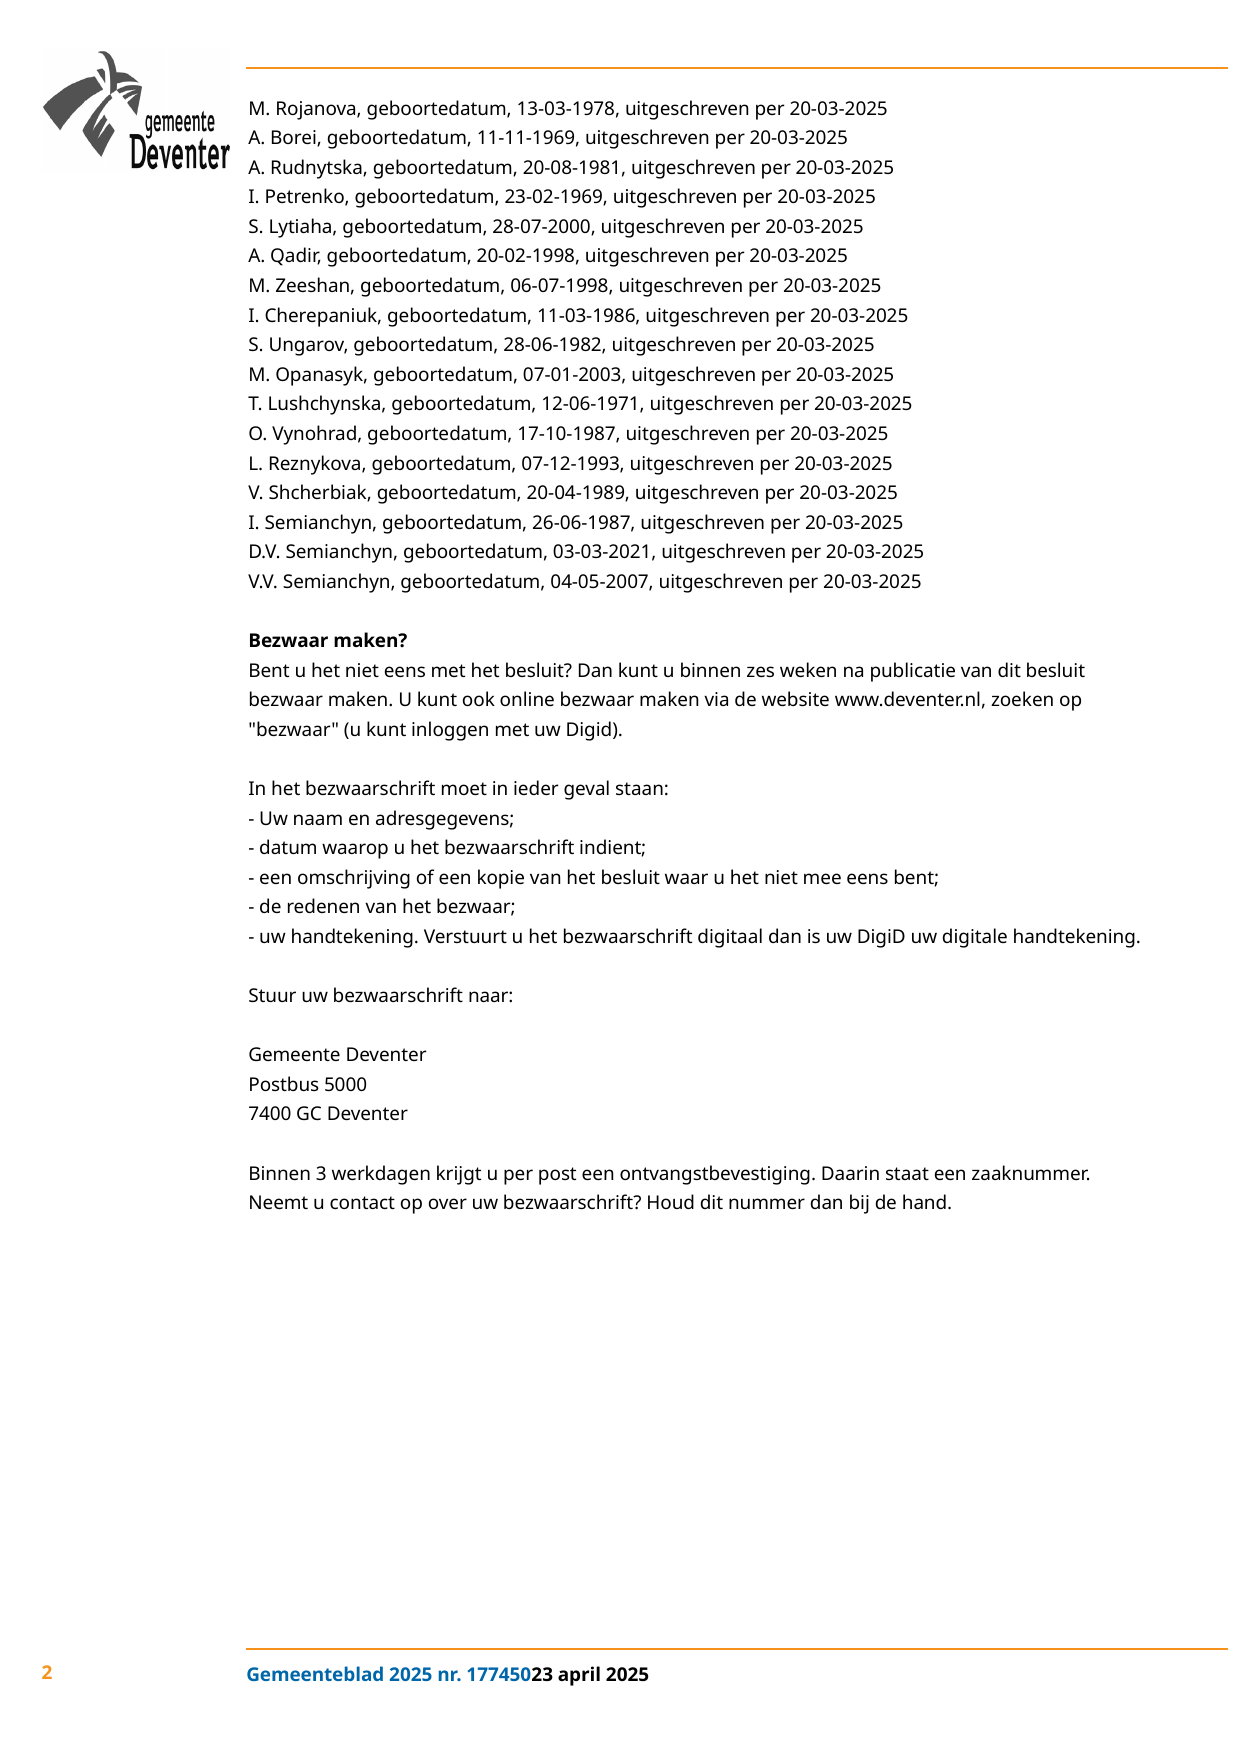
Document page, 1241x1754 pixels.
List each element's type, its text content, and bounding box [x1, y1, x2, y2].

text Postbus 5000 [248, 1071, 1152, 1097]
text I. Semianchyn, geboortedatum, 26-06-1987, uitgeschreven per 20-03-2025 [248, 509, 1152, 535]
picture [41, 47, 231, 172]
text Gemeente Deventer [248, 1041, 1152, 1067]
text V.V. Semianchyn, geboortedatum, 04-05-2007, uitgeschreven per 20-03-2025 [248, 568, 1152, 594]
text S. Ungarov, geboortedatum, 28-06-1982, uitgeschreven per 20-03-2025 [248, 331, 1152, 357]
text A. Borei, geboortedatum, 11-11-1969, uitgeschreven per 20-03-2025 [248, 124, 1152, 150]
text M. Rojanova, geboortedatum, 13-03-1978, uitgeschreven per 20-03-2025 [248, 95, 1152, 121]
text 7400 GC Deventer [248, 1101, 1152, 1126]
text Bezwaar maken? [248, 627, 1152, 653]
text T. Lushchynska, geboortedatum, 12-06-1971, uitgeschreven per 20-03-2025 [248, 391, 1152, 416]
text I. Petrenko, geboortedatum, 23-02-1969, uitgeschreven per 20-03-2025 [248, 183, 1152, 209]
text S. Lytiaha, geboortedatum, 28-07-2000, uitgeschreven per 20-03-2025 [248, 213, 1152, 239]
text Binnen 3 werkdagen krijgt u per post een ontvangstbevestiging. Daarin staat een zaaknummer. Neemt u contact op over uw bezwaarschrift? Houd dit nummer dan bij de hand. [248, 1160, 1152, 1215]
text Bent u het niet eens met het besluit? Dan kunt u binnen zes weken na publicatie van dit besluit bezwaar maken. U kunt ook online bezwaar maken via de website www.deventer.nl, zoeken op "bezwaar" (u kunt inloggen met uw Digid). [248, 657, 1152, 742]
text V. Shcherbiak, geboortedatum, 20-04-1989, uitgeschreven per 20-03-2025 [248, 479, 1152, 505]
text - uw handtekening. Verstuurt u het bezwaarschrift digitaal dan is uw DigiD uw digitale handtekening. [248, 923, 1152, 949]
text - datum waarop u het bezwaarschrift indient; [248, 834, 1152, 860]
text Stuur uw bezwaarschrift naar: [248, 982, 1152, 1008]
text A. Qadir, geboortedatum, 20-02-1998, uitgeschreven per 20-03-2025 [248, 243, 1152, 268]
text O. Vynohrad, geboortedatum, 17-10-1987, uitgeschreven per 20-03-2025 [248, 420, 1152, 446]
text M. Zeeshan, geboortedatum, 06-07-1998, uitgeschreven per 20-03-2025 [248, 272, 1152, 298]
text M. Opanasyk, geboortedatum, 07-01-2003, uitgeschreven per 20-03-2025 [248, 361, 1152, 387]
text I. Cherepaniuk, geboortedatum, 11-03-1986, uitgeschreven per 20-03-2025 [248, 302, 1152, 328]
text - de redenen van het bezwaar; [248, 893, 1152, 919]
text In het bezwaarschrift moet in ieder geval staan: [248, 775, 1152, 801]
text - Uw naam en adresgegevens; [248, 805, 1152, 831]
text A. Rudnytska, geboortedatum, 20-08-1981, uitgeschreven per 20-03-2025 [248, 154, 1152, 180]
text L. Reznykova, geboortedatum, 07-12-1993, uitgeschreven per 20-03-2025 [248, 450, 1152, 476]
text - een omschrijving of een kopie van het besluit waar u het niet mee eens bent; [248, 864, 1152, 890]
text D.V. Semianchyn, geboortedatum, 03-03-2021, uitgeschreven per 20-03-2025 [248, 538, 1152, 564]
